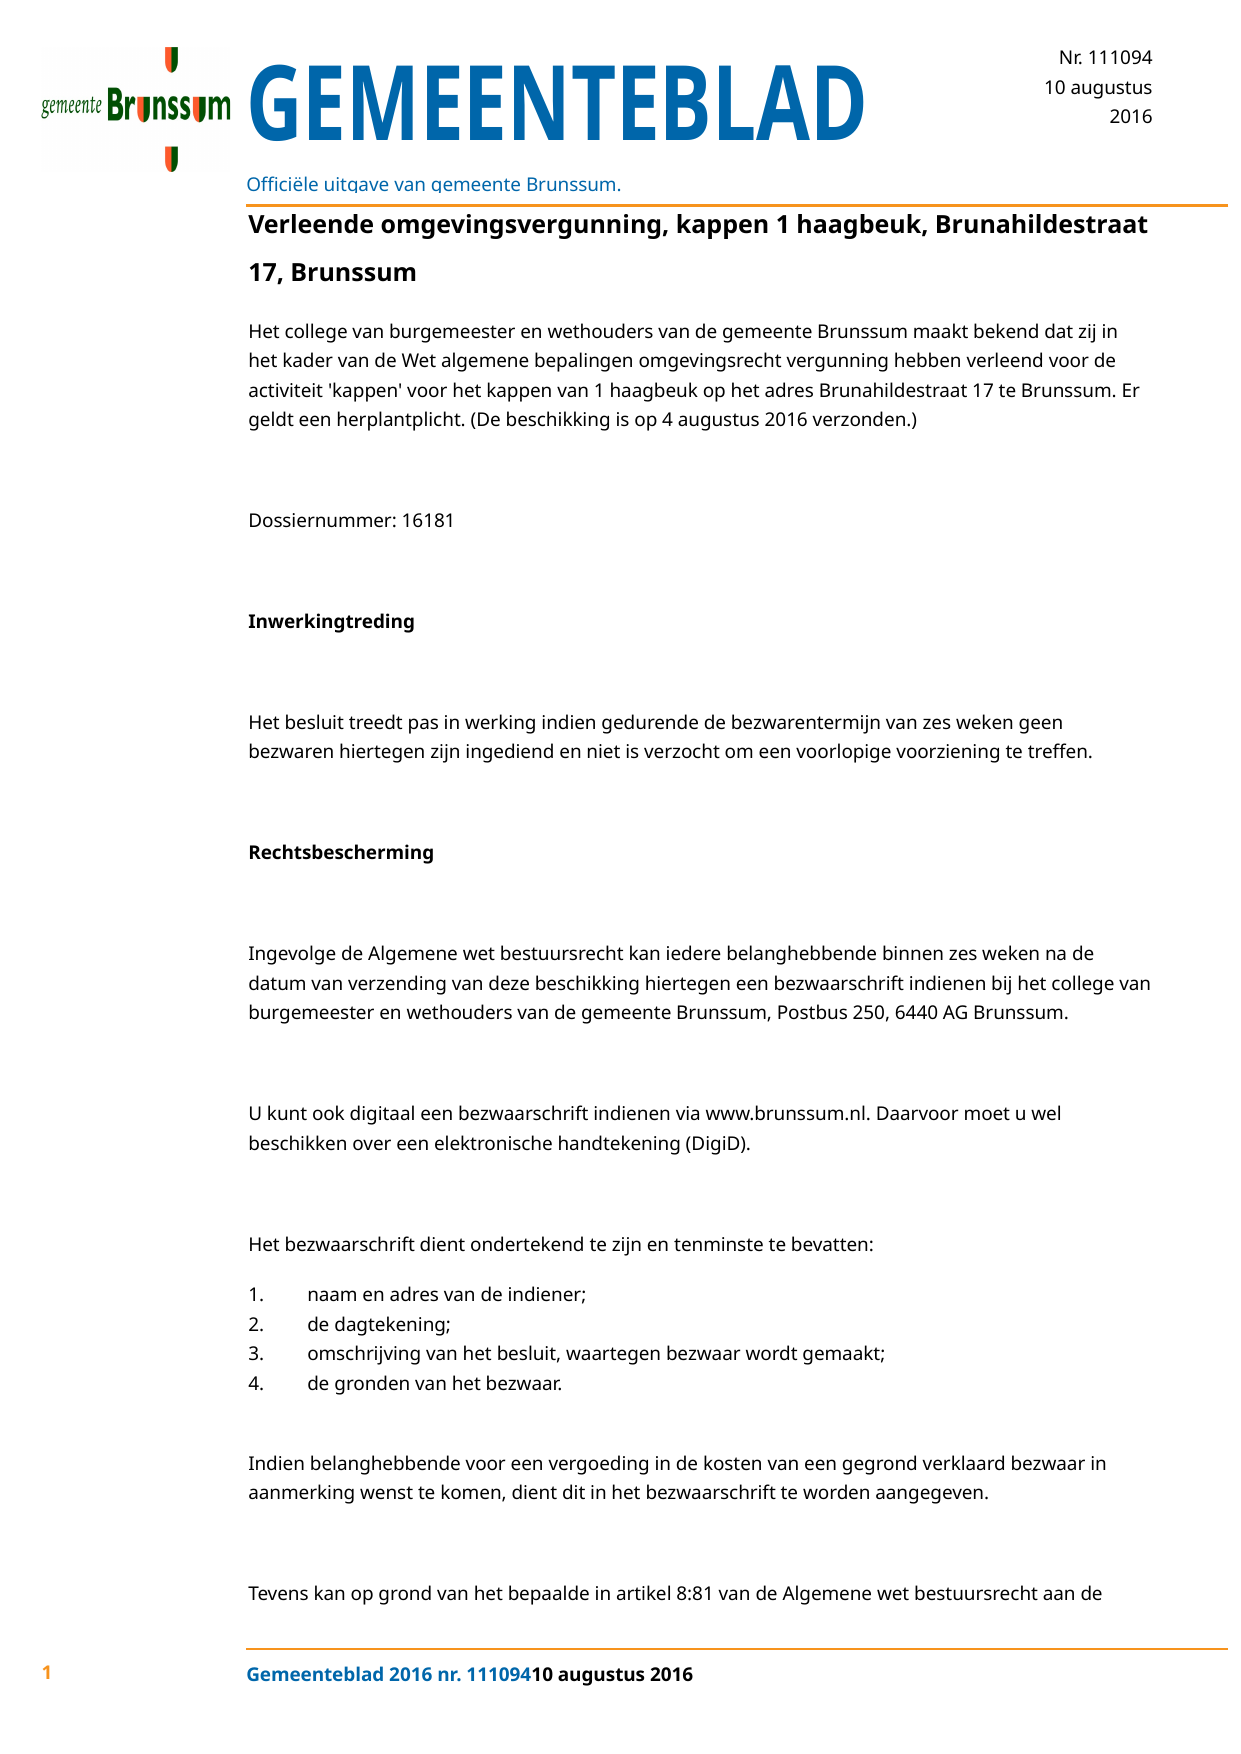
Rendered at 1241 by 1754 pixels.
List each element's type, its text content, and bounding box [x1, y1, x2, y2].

list de dagtekening; [248, 1311, 1152, 1337]
text Het bezwaarschrift dient ondertekend te zijn en tenminste te bevatten: [248, 1231, 1152, 1257]
text Ingevolge de Algemene wet bestuursrecht kan iedere belanghebbende binnen zes weken na de datum van verzending van deze beschikking hiertegen een bezwaarschrift indienen bij het college van burgemeester en wethouders van de gemeente Brunssum, Postbus 250, 6440 AG Brunssum. [248, 940, 1152, 1025]
text Inwerkingtreding [248, 608, 1152, 634]
list naam en adres van de indiener; [248, 1281, 1152, 1307]
text Het besluit treedt pas in werking indien gedurende de bezwarentermijn van zes weken geen bezwaren hiertegen zijn ingediend en niet is verzocht om een voorlopige voorziening te treffen. [248, 709, 1152, 764]
list de gronden van het bezwaar. [248, 1370, 1152, 1396]
list omschrijving van het besluit, waartegen bezwaar wordt gemaakt; [248, 1340, 1152, 1366]
text Dossiernummer: 16181 [248, 507, 1152, 533]
text Rechtsbescherming [248, 839, 1152, 865]
text Het college van burgemeester en wethouders van de gemeente Brunssum maakt bekend dat zij in het kader van de Wet algemene bepalingen omgevingsrecht vergunning hebben verleend voor de activiteit 'kappen' voor het kappen van 1 haagbeuk op het adres Brunahildestraat 17 te Brunssum. Er geldt een herplantplicht. (De beschikking is op 4 augustus 2016 verzonden.) [248, 318, 1152, 432]
text U kunt ook digitaal een bezwaarschrift indienen via www.brunssum.nl. Daarvoor moet u wel beschikken over een elektronische handtekening (DigiD). [248, 1100, 1152, 1156]
text Verleende omgevingsvergunning, kappen 1 haagbeuk, Brunahildestraat 17, Brunssum [248, 207, 1152, 288]
picture [41, 47, 231, 172]
text Tevens kan op grond van het bepaalde in artikel 8:81 van de Algemene wet bestuursrecht aan de [248, 1580, 1152, 1606]
text Indien belanghebbende voor een vergoeding in de kosten van een gegrond verklaard bezwaar in aanmerking wenst te komen, dient dit in het bezwaarschrift te worden aangegeven. [248, 1450, 1152, 1505]
